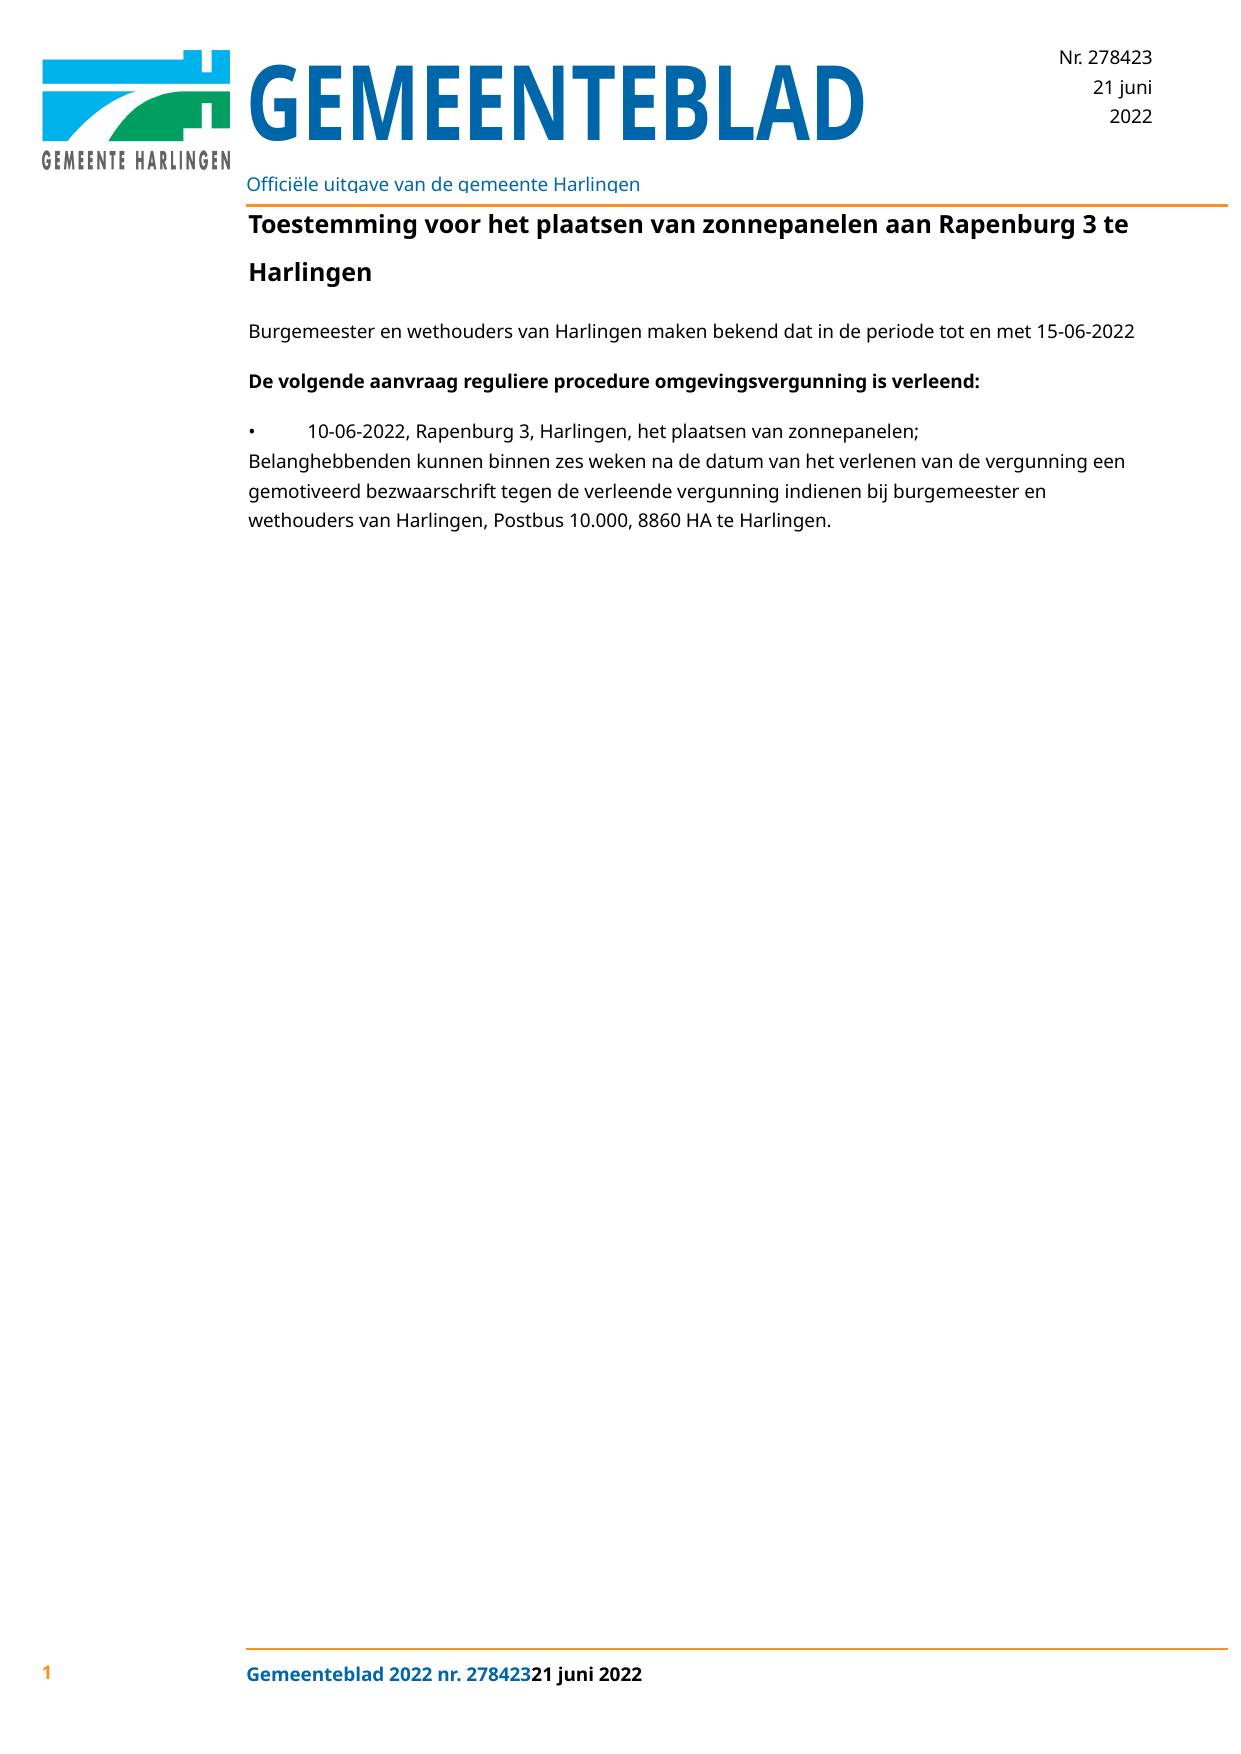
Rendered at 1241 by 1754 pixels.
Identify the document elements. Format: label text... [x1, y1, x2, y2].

list 10-06-2022, Rapenburg 3, Harlingen, het plaatsen van zonnepanelen; [248, 419, 1152, 444]
text Belanghebbenden kunnen binnen zes weken na de datum van het verlenen van de vergunning een gemotiveerd bezwaarschrift tegen de verleende vergunning indienen bij burgemeester en wethouders van Harlingen, Postbus 10.000, 8860 HA te Harlingen. [248, 448, 1152, 533]
text Toestemming voor het plaatsen van zonnepanelen aan Rapenburg 3 te Harlingen [248, 207, 1152, 288]
text De volgende aanvraag reguliere procedure omgevingsvergunning is verleend: [248, 368, 1152, 394]
picture [41, 47, 231, 172]
text Burgemeester en wethouders van Harlingen maken bekend dat in de periode tot en met 15-06-2022 [248, 318, 1152, 344]
